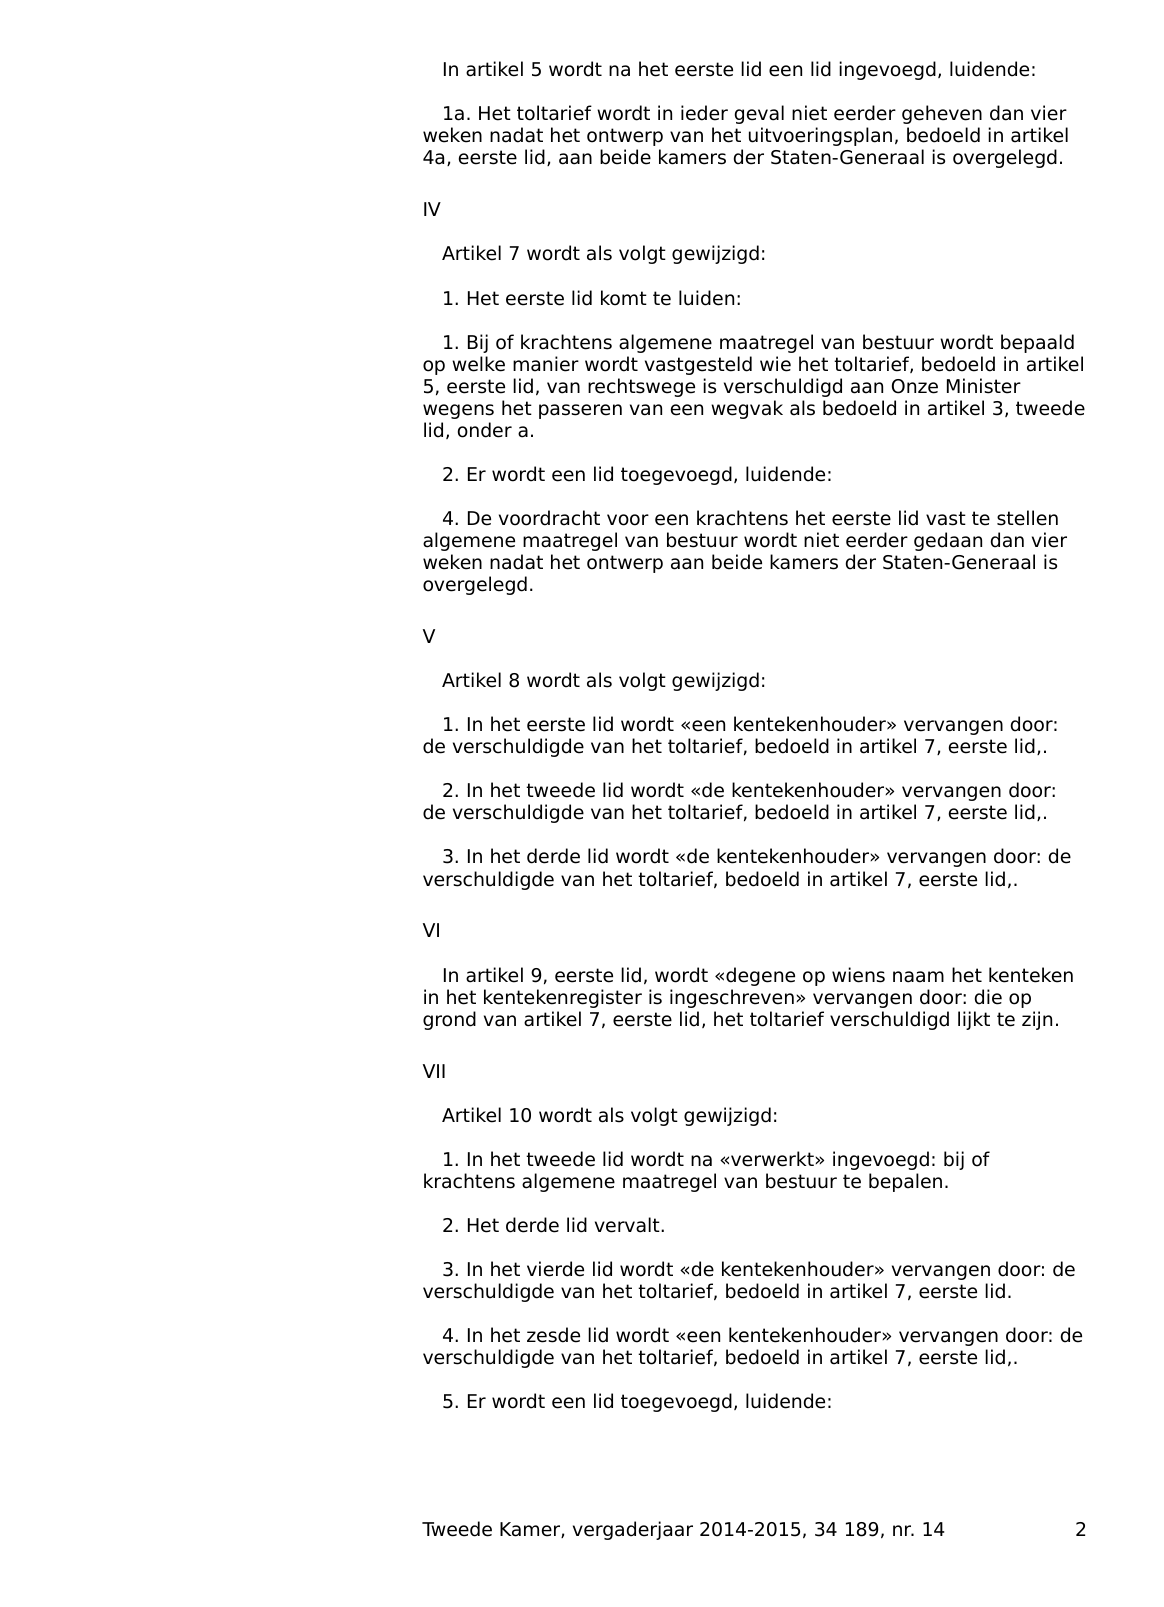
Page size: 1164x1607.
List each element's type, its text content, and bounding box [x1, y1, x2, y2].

text 1a. Het toltarief wordt in ieder geval niet eerder geheven dan vier weken nadat het ontwerp van het uitvoeringsplan, bedoeld in artikel 4a, eerste lid, aan beide kamers der Staten-Generaal is overgelegd. [422, 103, 1087, 169]
text Artikel 7 wordt als volgt gewijzigd: [422, 243, 1087, 265]
text 4. In het zesde lid wordt «een kentekenhouder» vervangen door: de verschuldigde van het toltarief, bedoeld in artikel 7, eerste lid,. [422, 1325, 1087, 1369]
text 3. In het vierde lid wordt «de kentekenhouder» vervangen door: de verschuldigde van het toltarief, bedoeld in artikel 7, eerste lid. [422, 1259, 1087, 1303]
text 5. Er wordt een lid toegevoegd, luidende: [422, 1391, 1087, 1413]
text Artikel 8 wordt als volgt gewijzigd: [422, 670, 1087, 692]
subtitle VII [422, 1061, 1087, 1082]
text Artikel 10 wordt als volgt gewijzigd: [422, 1105, 1087, 1127]
text In artikel 9, eerste lid, wordt «degene op wiens naam het kenteken in het kentekenregister is ingeschreven» vervangen door: die op grond van artikel 7, eerste lid, het toltarief verschuldigd lijkt te zijn. [422, 964, 1087, 1031]
subtitle IV [422, 199, 1087, 221]
text 1. Bij of krachtens algemene maatregel van bestuur wordt bepaald op welke manier wordt vastgesteld wie het toltarief, bedoeld in artikel 5, eerste lid, van rechtswege is verschuldigd aan Onze Minister wegens het passeren van een wegvak als bedoeld in artikel 3, tweede lid, onder a. [422, 332, 1087, 442]
text 2. In het tweede lid wordt «de kentekenhouder» vervangen door: de verschuldigde van het toltarief, bedoeld in artikel 7, eerste lid,. [422, 780, 1087, 824]
text 1. In het eerste lid wordt «een kentekenhouder» vervangen door: de verschuldigde van het toltarief, bedoeld in artikel 7, eerste lid,. [422, 714, 1087, 758]
text In artikel 5 wordt na het eerste lid een lid ingevoegd, luidende: [422, 59, 1087, 81]
text 2. Er wordt een lid toegevoegd, luidende: [422, 464, 1087, 486]
text 1. In het tweede lid wordt na «verwerkt» ingevoegd: bij of krachtens algemene maatregel van bestuur te bepalen. [422, 1149, 1087, 1193]
subtitle V [422, 626, 1087, 648]
text 2. Het derde lid vervalt. [422, 1215, 1087, 1237]
text 4. De voordracht voor een krachtens het eerste lid vast te stellen algemene maatregel van bestuur wordt niet eerder gedaan dan vier weken nadat het ontwerp aan beide kamers der Staten-Generaal is overgelegd. [422, 508, 1087, 596]
text 3. In het derde lid wordt «de kentekenhouder» vervangen door: de verschuldigde van het toltarief, bedoeld in artikel 7, eerste lid,. [422, 846, 1087, 890]
text 1. Het eerste lid komt te luiden: [422, 287, 1087, 309]
subtitle VI [422, 920, 1087, 942]
